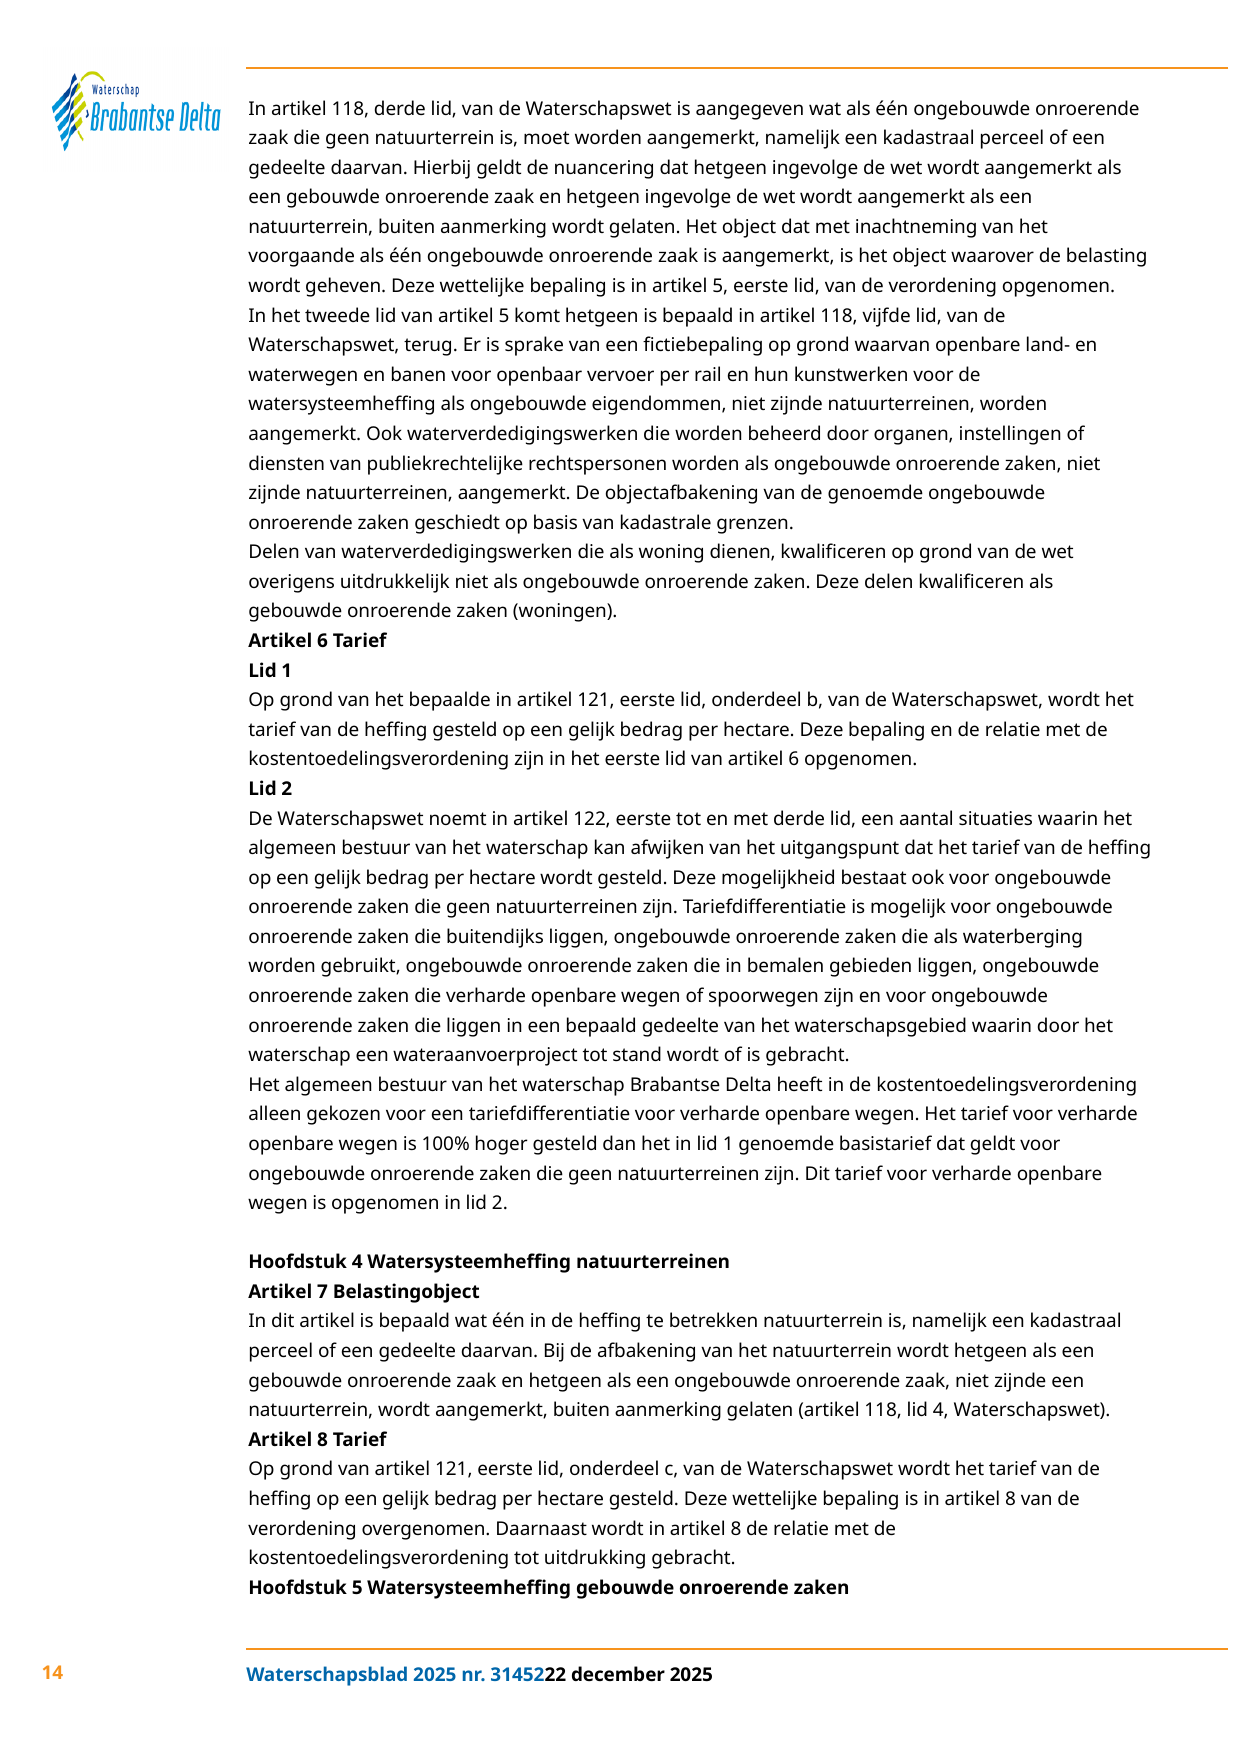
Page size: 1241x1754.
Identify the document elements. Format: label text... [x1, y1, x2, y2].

text Het algemeen bestuur van het waterschap Brabantse Delta heeft in de kostentoedelingsverordening alleen gekozen voor een tariefdifferentiatie voor verharde openbare wegen. Het tarief voor verharde openbare wegen is 100% hoger gesteld dan het in lid 1 genoemde basistarief dat geldt voor ongebouwde onroerende zaken die geen natuurterreinen zijn. Dit tarief voor verharde openbare wegen is opgenomen in lid 2. [248, 1071, 1152, 1215]
text Hoofdstuk 5 Watersysteemheffing gebouwde onroerende zaken [248, 1574, 1152, 1600]
text Artikel 6 Tarief [248, 627, 1152, 653]
picture [41, 47, 231, 172]
text Op grond van artikel 121, eerste lid, onderdeel c, van de Waterschapswet wordt het tarief van de heffing op een gelijk bedrag per hectare gesteld. Deze wettelijke bepaling is in artikel 8 van de verordening overgenomen. Daarnaast wordt in artikel 8 de relatie met de kostentoedelingsverordening tot uitdrukking gebracht. [248, 1456, 1152, 1570]
text Artikel 8 Tarief [248, 1426, 1152, 1452]
text Lid 2 [248, 775, 1152, 801]
text Lid 1 [248, 657, 1152, 683]
text Op grond van het bepaalde in artikel 121, eerste lid, onderdeel b, van de Waterschapswet, wordt het tarief van de heffing gesteld op een gelijk bedrag per hectare. Deze bepaling en de relatie met de kostentoedelingsverordening zijn in het eerste lid van artikel 6 opgenomen. [248, 686, 1152, 771]
text Artikel 7 Belastingobject [248, 1278, 1152, 1304]
text In dit artikel is bepaald wat één in de heffing te betrekken natuurterrein is, namelijk een kadastraal perceel of een gedeelte daarvan. Bij de afbakening van het natuurterrein wordt hetgeen als een gebouwde onroerende zaak en hetgeen als een ongebouwde onroerende zaak, niet zijnde een natuurterrein, wordt aangemerkt, buiten aanmerking gelaten (artikel 118, lid 4, Waterschapswet). [248, 1308, 1152, 1422]
text In artikel 118, derde lid, van de Waterschapswet is aangegeven wat als één ongebouwde onroerende zaak die geen natuurterrein is, moet worden aangemerkt, namelijk een kadastraal perceel of een gedeelte daarvan. Hierbij geldt de nuancering dat hetgeen ingevolge de wet wordt aangemerkt als een gebouwde onroerende zaak en hetgeen ingevolge de wet wordt aangemerkt als een natuurterrein, buiten aanmerking wordt gelaten. Het object dat met inachtneming van het voorgaande als één ongebouwde onroerende zaak is aangemerkt, is het object waarover de belasting wordt geheven. Deze wettelijke bepaling is in artikel 5, eerste lid, van de verordening opgenomen. [248, 95, 1152, 298]
text In het tweede lid van artikel 5 komt hetgeen is bepaald in artikel 118, vijfde lid, van de Waterschapswet, terug. Er is sprake van een fictiebepaling op grond waarvan openbare land- en waterwegen en banen voor openbaar vervoer per rail en hun kunstwerken voor de watersysteemheffing als ongebouwde eigendommen, niet zijnde natuurterreinen, worden aangemerkt. Ook waterverdedigingswerken die worden beheerd door organen, instellingen of diensten van publiekrechtelijke rechtspersonen worden als ongebouwde onroerende zaken, niet zijnde natuurterreinen, aangemerkt. De objectafbakening van de genoemde ongebouwde onroerende zaken geschiedt op basis van kadastrale grenzen. [248, 302, 1152, 535]
text De Waterschapswet noemt in artikel 122, eerste tot en met derde lid, een aantal situaties waarin het algemeen bestuur van het waterschap kan afwijken van het uitgangspunt dat het tarief van de heffing op een gelijk bedrag per hectare wordt gesteld. Deze mogelijkheid bestaat ook voor ongebouwde onroerende zaken die geen natuurterreinen zijn. Tariefdifferentiatie is mogelijk voor ongebouwde onroerende zaken die buitendijks liggen, ongebouwde onroerende zaken die als waterberging worden gebruikt, ongebouwde onroerende zaken die in bemalen gebieden liggen, ongebouwde onroerende zaken die verharde openbare wegen of spoorwegen zijn en voor ongebouwde onroerende zaken die liggen in een bepaald gedeelte van het waterschapsgebied waarin door het waterschap een wateraanvoerproject tot stand wordt of is gebracht. [248, 805, 1152, 1067]
text Delen van waterverdedigingswerken die als woning dienen, kwalificeren op grond van de wet overigens uitdrukkelijk niet als ongebouwde onroerende zaken. Deze delen kwalificeren als gebouwde onroerende zaken (woningen). [248, 538, 1152, 623]
text Hoofdstuk 4 Watersysteemheffing natuurterreinen [248, 1248, 1152, 1274]
